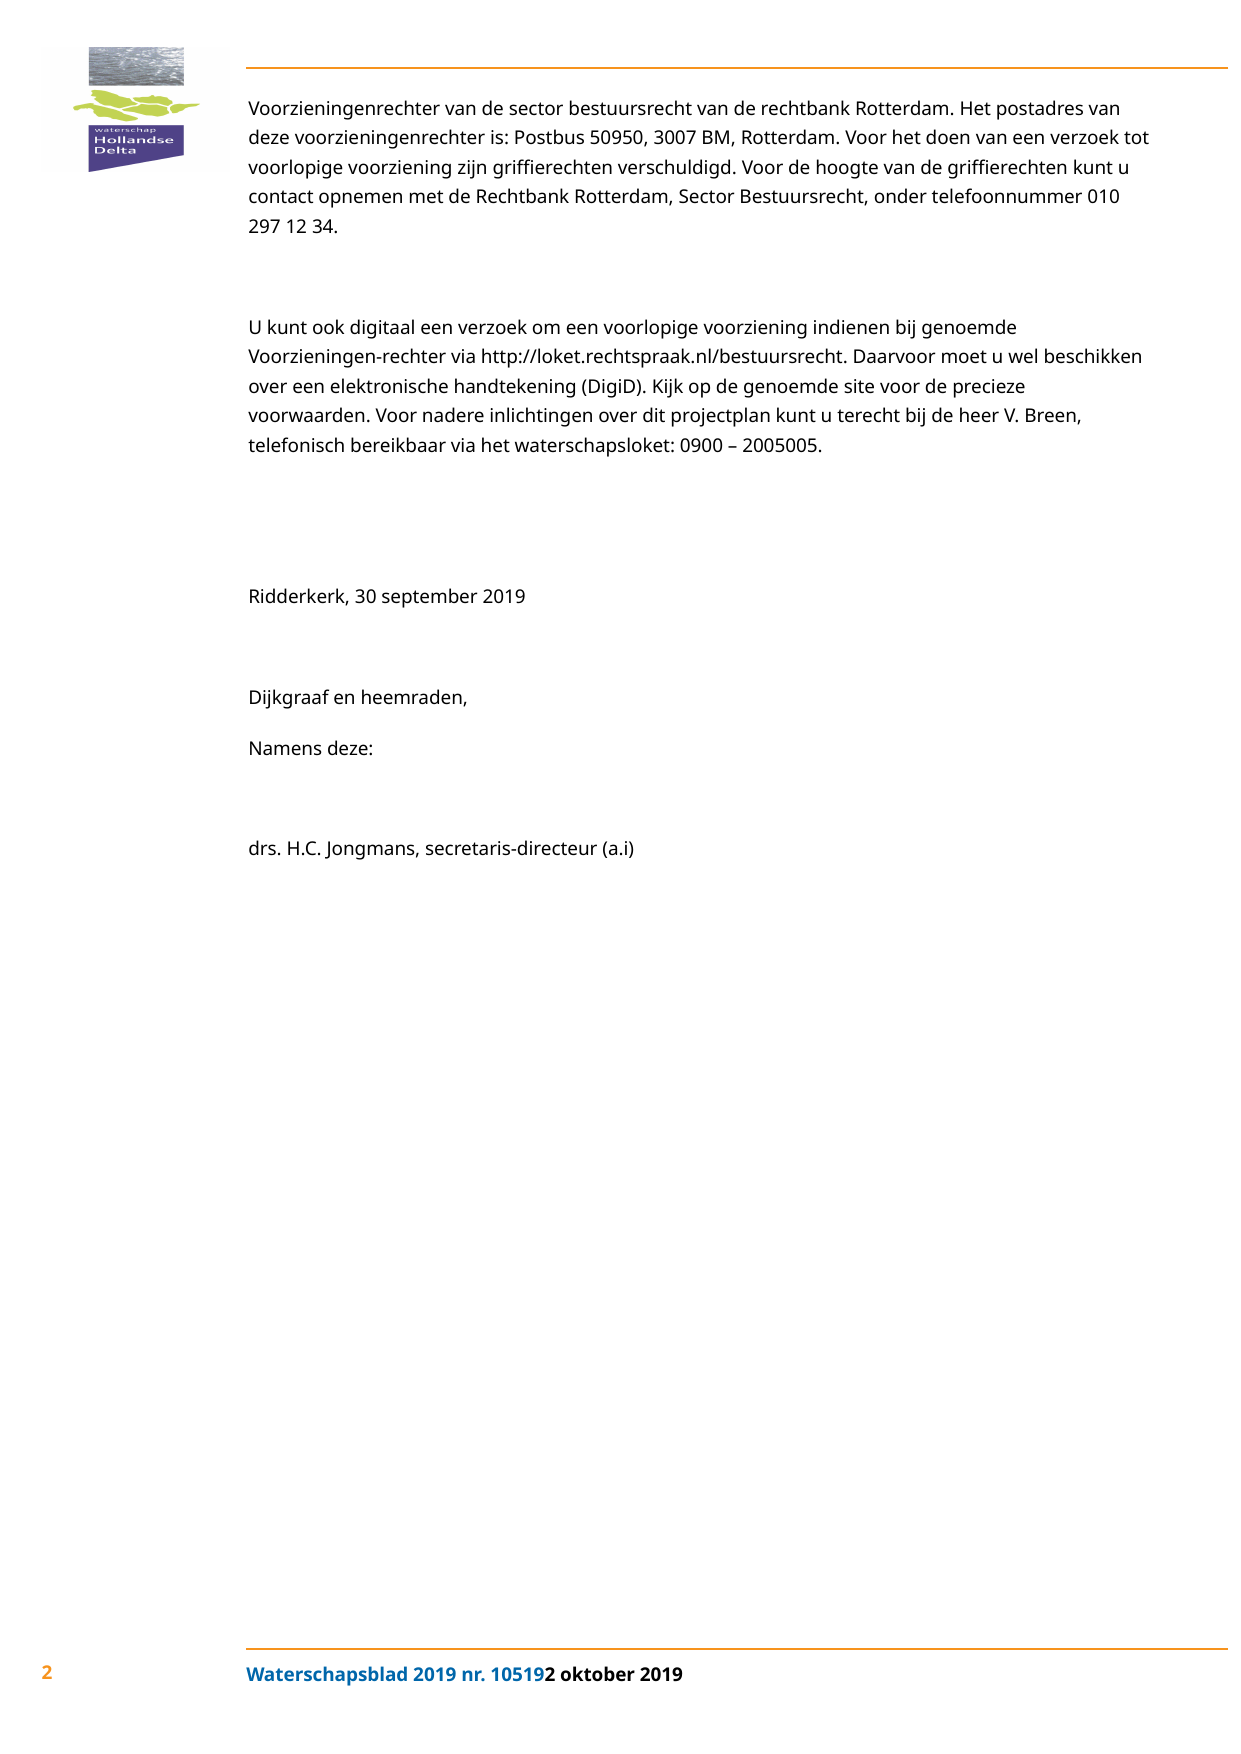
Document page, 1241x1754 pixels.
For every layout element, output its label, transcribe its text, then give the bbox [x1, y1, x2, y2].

text Voorzieningenrechter van de sector bestuursrecht van de rechtbank Rotterdam. Het postadres van deze voorzieningenrechter is: Postbus 50950, 3007 BM, Rotterdam. Voor het doen van een verzoek tot voorlopige voorziening zijn griffierechten verschuldigd. Voor de hoogte van de griffierechten kunt u contact opnemen met de Rechtbank Rotterdam, Sector Bestuursrecht, onder telefoonnummer 010 297 12 34. [248, 95, 1152, 239]
text drs. H.C. Jongmans, secretaris-directeur (a.i) [248, 836, 1152, 861]
text Ridderkerk, 30 september 2019 [248, 583, 1152, 609]
text U kunt ook digitaal een verzoek om een voorlopige voorziening indienen bij genoemde Voorzieningen-rechter via http://loket.rechtspraak.nl/bestuursrecht. Daarvoor moet u wel beschikken over een elektronische handtekening (DigiD). Kijk op de genoemde site voor de precieze voorwaarden. Voor nadere inlichtingen over dit projectplan kunt u terecht bij de heer V. Breen, telefonisch bereikbaar via het waterschapsloket: 0900 – 2005005. [248, 314, 1152, 458]
text Namens deze: [248, 735, 1152, 761]
picture [41, 47, 231, 172]
text Dijkgraaf en heemraden, [248, 684, 1152, 710]
